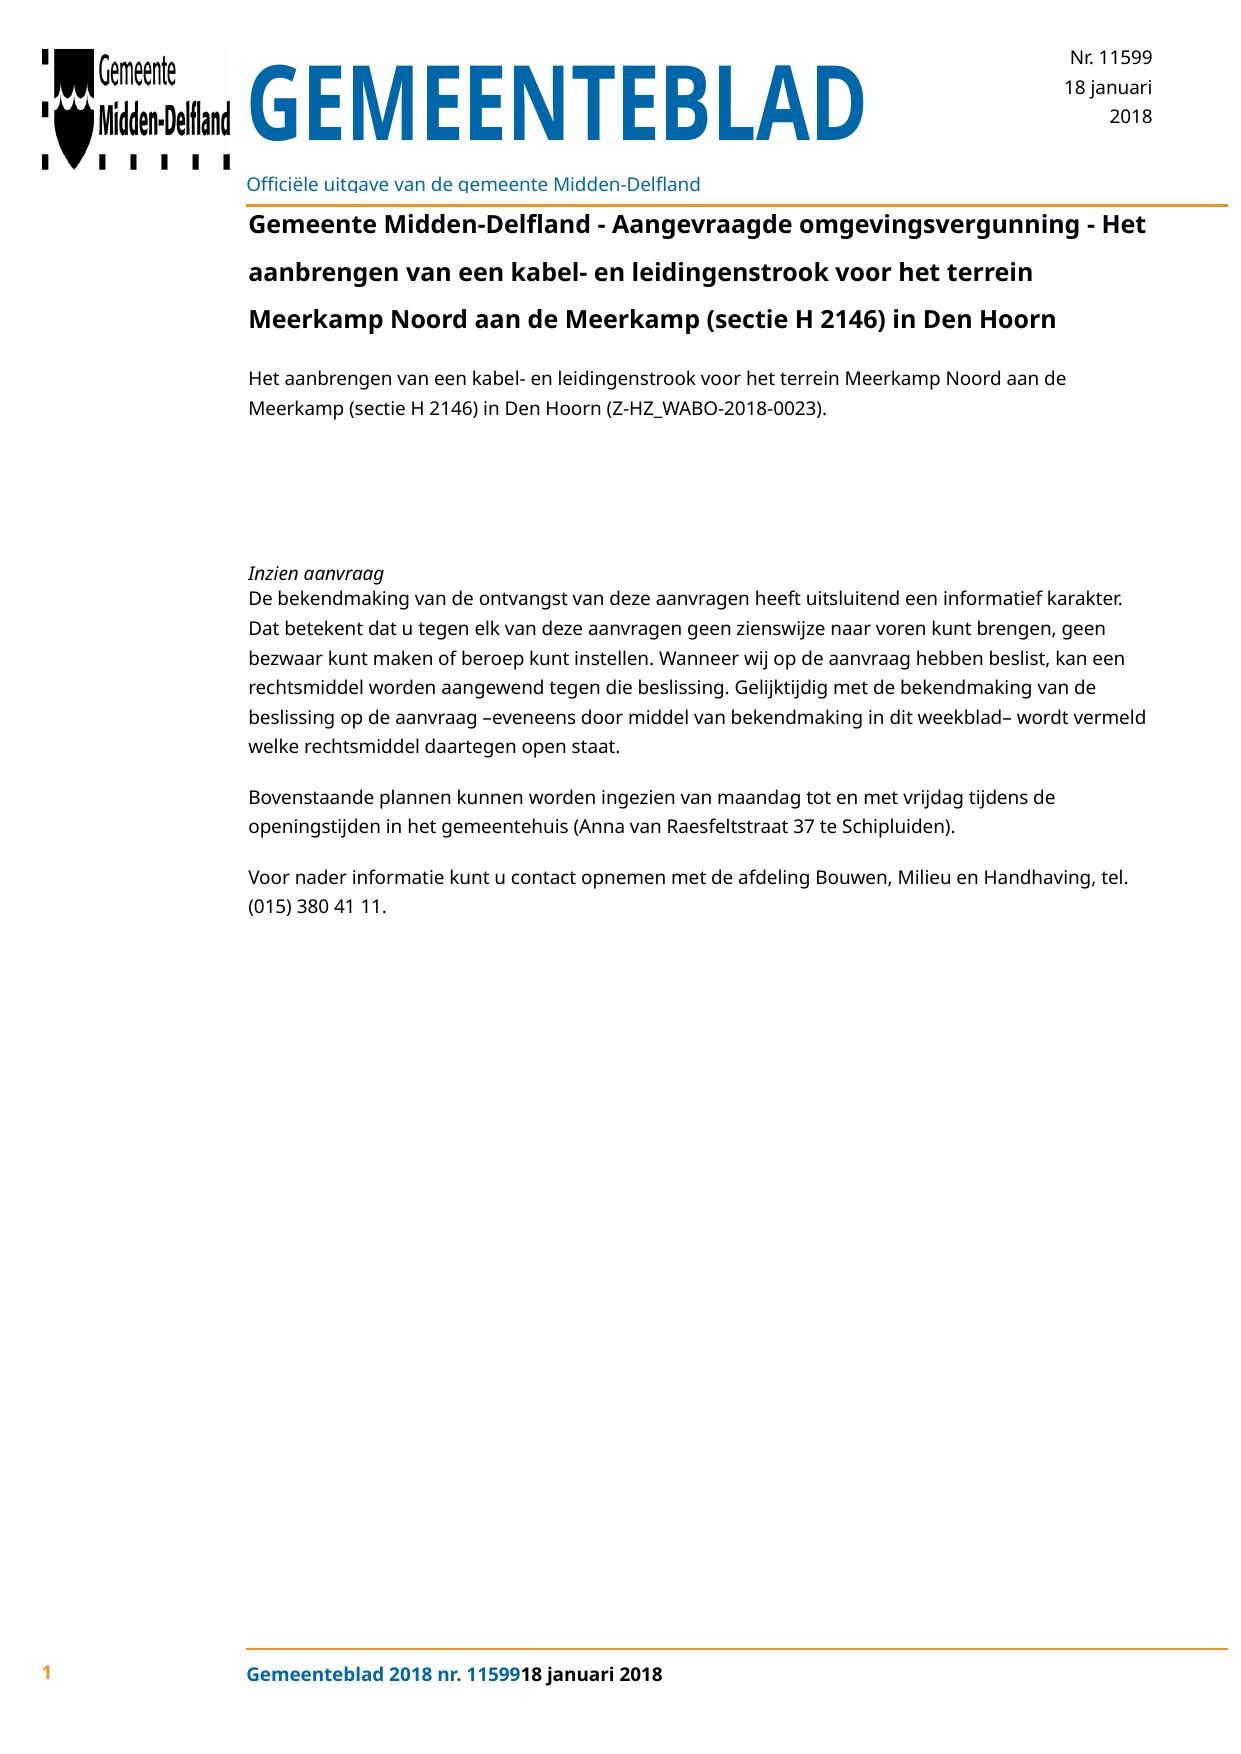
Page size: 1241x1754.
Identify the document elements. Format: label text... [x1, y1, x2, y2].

text Inzien aanvraag [248, 560, 1152, 586]
text Voor nader informatie kunt u contact opnemen met de afdeling Bouwen, Milieu en Handhaving, tel. (015) 380 41 11. [248, 864, 1152, 919]
text De bekendmaking van de ontvangst van deze aanvragen heeft uitsluitend een informatief karakter. Dat betekent dat u tegen elk van deze aanvragen geen zienswijze naar voren kunt brengen, geen bezwaar kunt maken of beroep kunt instellen. Wanneer wij op de aanvraag hebben beslist, kan een rechtsmiddel worden aangewend tegen die beslissing. Gelijktijdig met de bekendmaking van de beslissing op de aanvraag –eveneens door middel van bekendmaking in dit weekblad– wordt vermeld welke rechtsmiddel daartegen open staat. [248, 586, 1152, 759]
text Gemeente Midden-Delfland - Aangevraagde omgevingsvergunning - Het aanbrengen van een kabel- en leidingenstrook voor het terrein Meerkamp Noord aan de Meerkamp (sectie H 2146) in Den Hoorn [248, 207, 1152, 336]
picture [41, 47, 231, 172]
text Het aanbrengen van een kabel- en leidingenstrook voor het terrein Meerkamp Noord aan de Meerkamp (sectie H 2146) in Den Hoorn (Z-HZ_WABO-2018-0023). [248, 366, 1152, 421]
text Bovenstaande plannen kunnen worden ingezien van maandag tot en met vrijdag tijdens de openingstijden in het gemeentehuis (Anna van Raesfeltstraat 37 te Schipluiden). [248, 784, 1152, 839]
